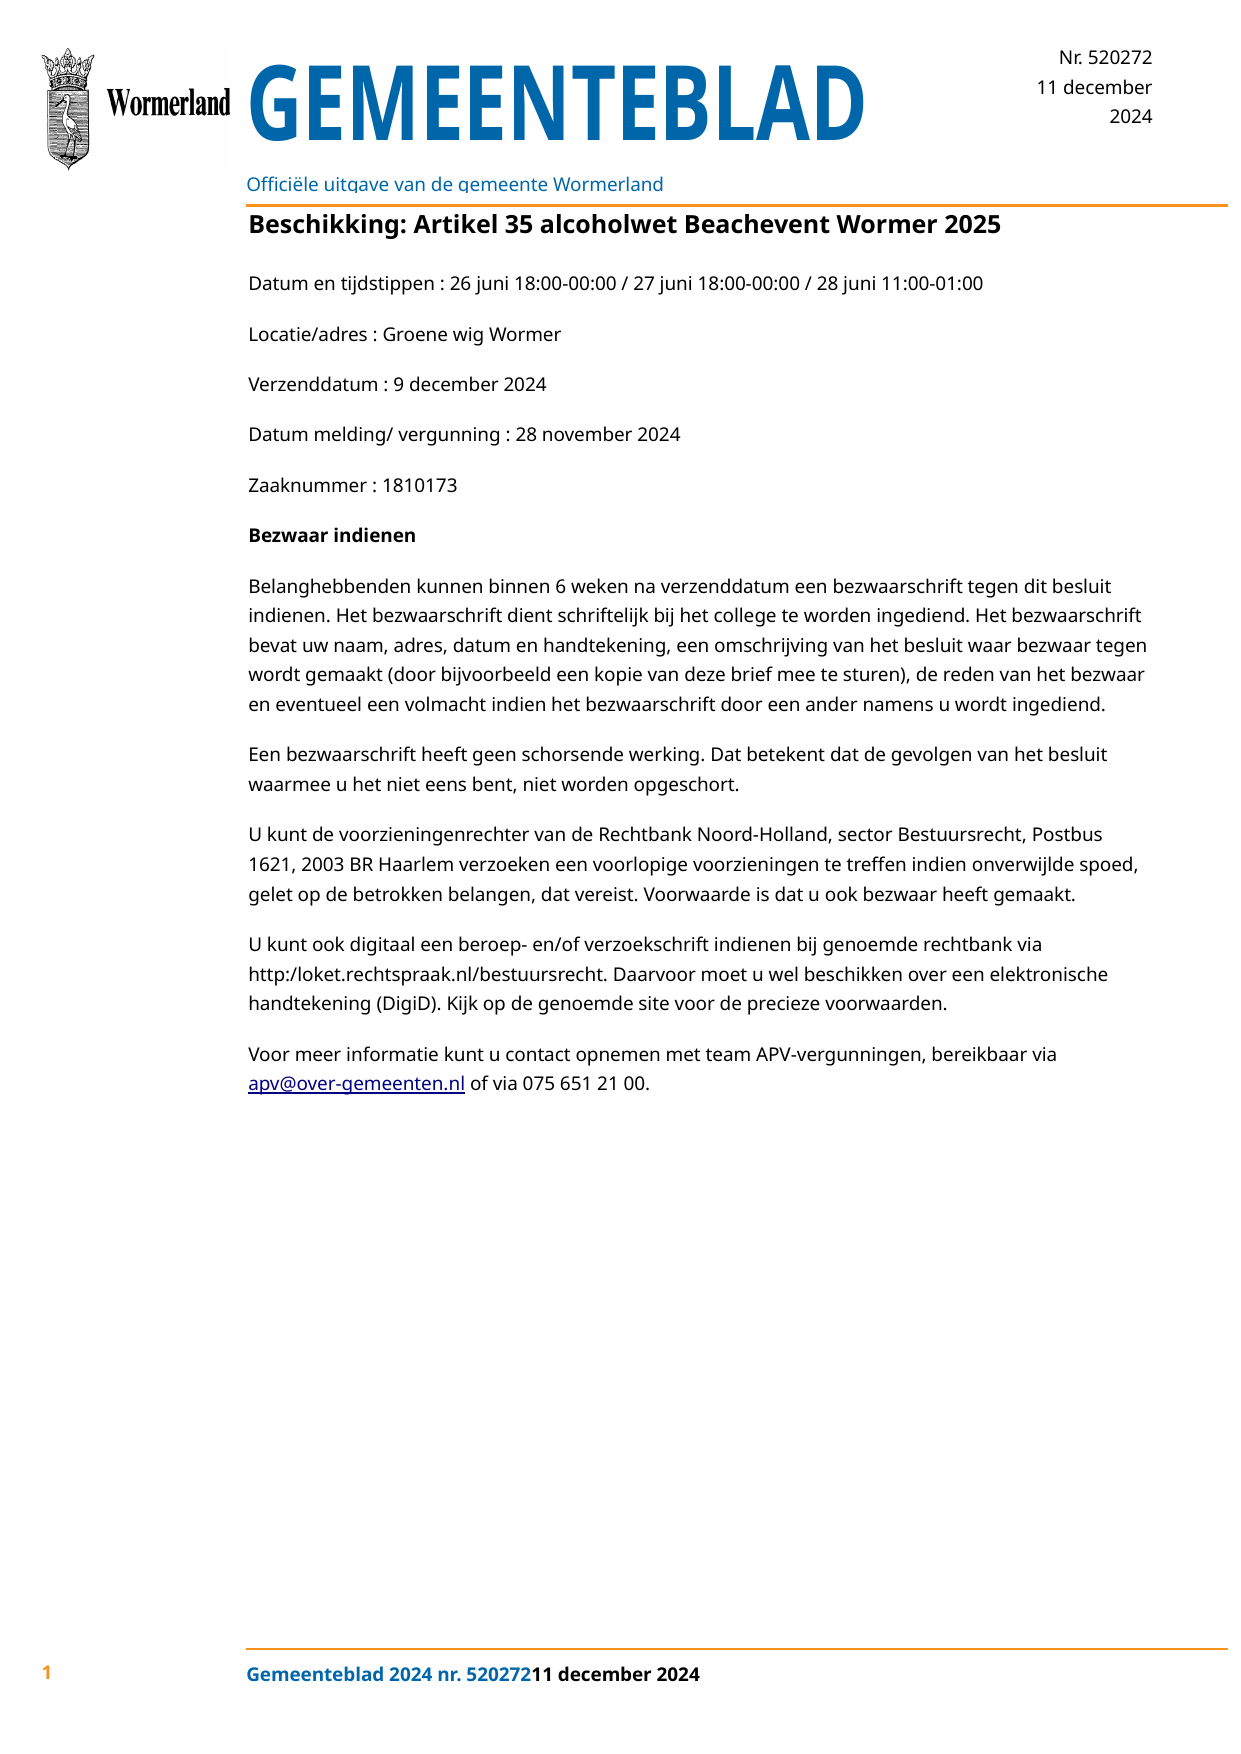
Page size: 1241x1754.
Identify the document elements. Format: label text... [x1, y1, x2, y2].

text Verzenddatum : 9 december 2024 [248, 371, 1152, 397]
text Bezwaar indienen [248, 522, 1152, 548]
text Datum melding/ vergunning : 28 november 2024 [248, 422, 1152, 447]
text Belanghebbenden kunnen binnen 6 weken na verzenddatum een bezwaarschrift tegen dit besluit indienen. Het bezwaarschrift dient schriftelijk bij het college te worden ingediend. Het bezwaarschrift bevat uw naam, adres, datum en handtekening, een omschrijving van het besluit waar bezwaar tegen wordt gemaakt (door bijvoorbeeld een kopie van deze brief mee te sturen), de reden van het bezwaar en eventueel een volmacht indien het bezwaarschrift door een ander namens u wordt ingediend. [248, 573, 1152, 717]
picture [41, 47, 231, 172]
text Zaaknummer : 1810173 [248, 472, 1152, 498]
text Beschikking: Artikel 35 alcoholwet Beachevent Wormer 2025 [248, 207, 1152, 241]
text Locatie/adres : Groene wig Wormer [248, 321, 1152, 346]
text Datum en tijdstippen : 26 juni 18:00-00:00 / 27 juni 18:00-00:00 / 28 juni 11:00-01:00 [248, 270, 1152, 296]
text U kunt ook digitaal een beroep- en/of verzoekschrift indienen bij genoemde rechtbank via http:/loket.rechtspraak.nl/bestuursrecht. Daarvoor moet u wel beschikken over een elektronische handtekening (DigiD). Kijk op de genoemde site voor de precieze voorwaarden. [248, 931, 1152, 1016]
text Voor meer informatie kunt u contact opnemen met team APV-vergunningen, bereikbaar via apv@over-gemeenten.nl of via 075 651 21 00. [248, 1041, 1152, 1096]
text U kunt de voorzieningenrechter van de Rechtbank Noord-Holland, sector Bestuursrecht, Postbus 1621, 2003 BR Haarlem verzoeken een voorlopige voorzieningen te treffen indien onverwijlde spoed, gelet op de betrokken belangen, dat vereist. Voorwaarde is dat u ook bezwaar heeft gemaakt. [248, 822, 1152, 906]
text Een bezwaarschrift heeft geen schorsende werking. Dat betekent dat de gevolgen van het besluit waarmee u het niet eens bent, niet worden opgeschort. [248, 742, 1152, 797]
